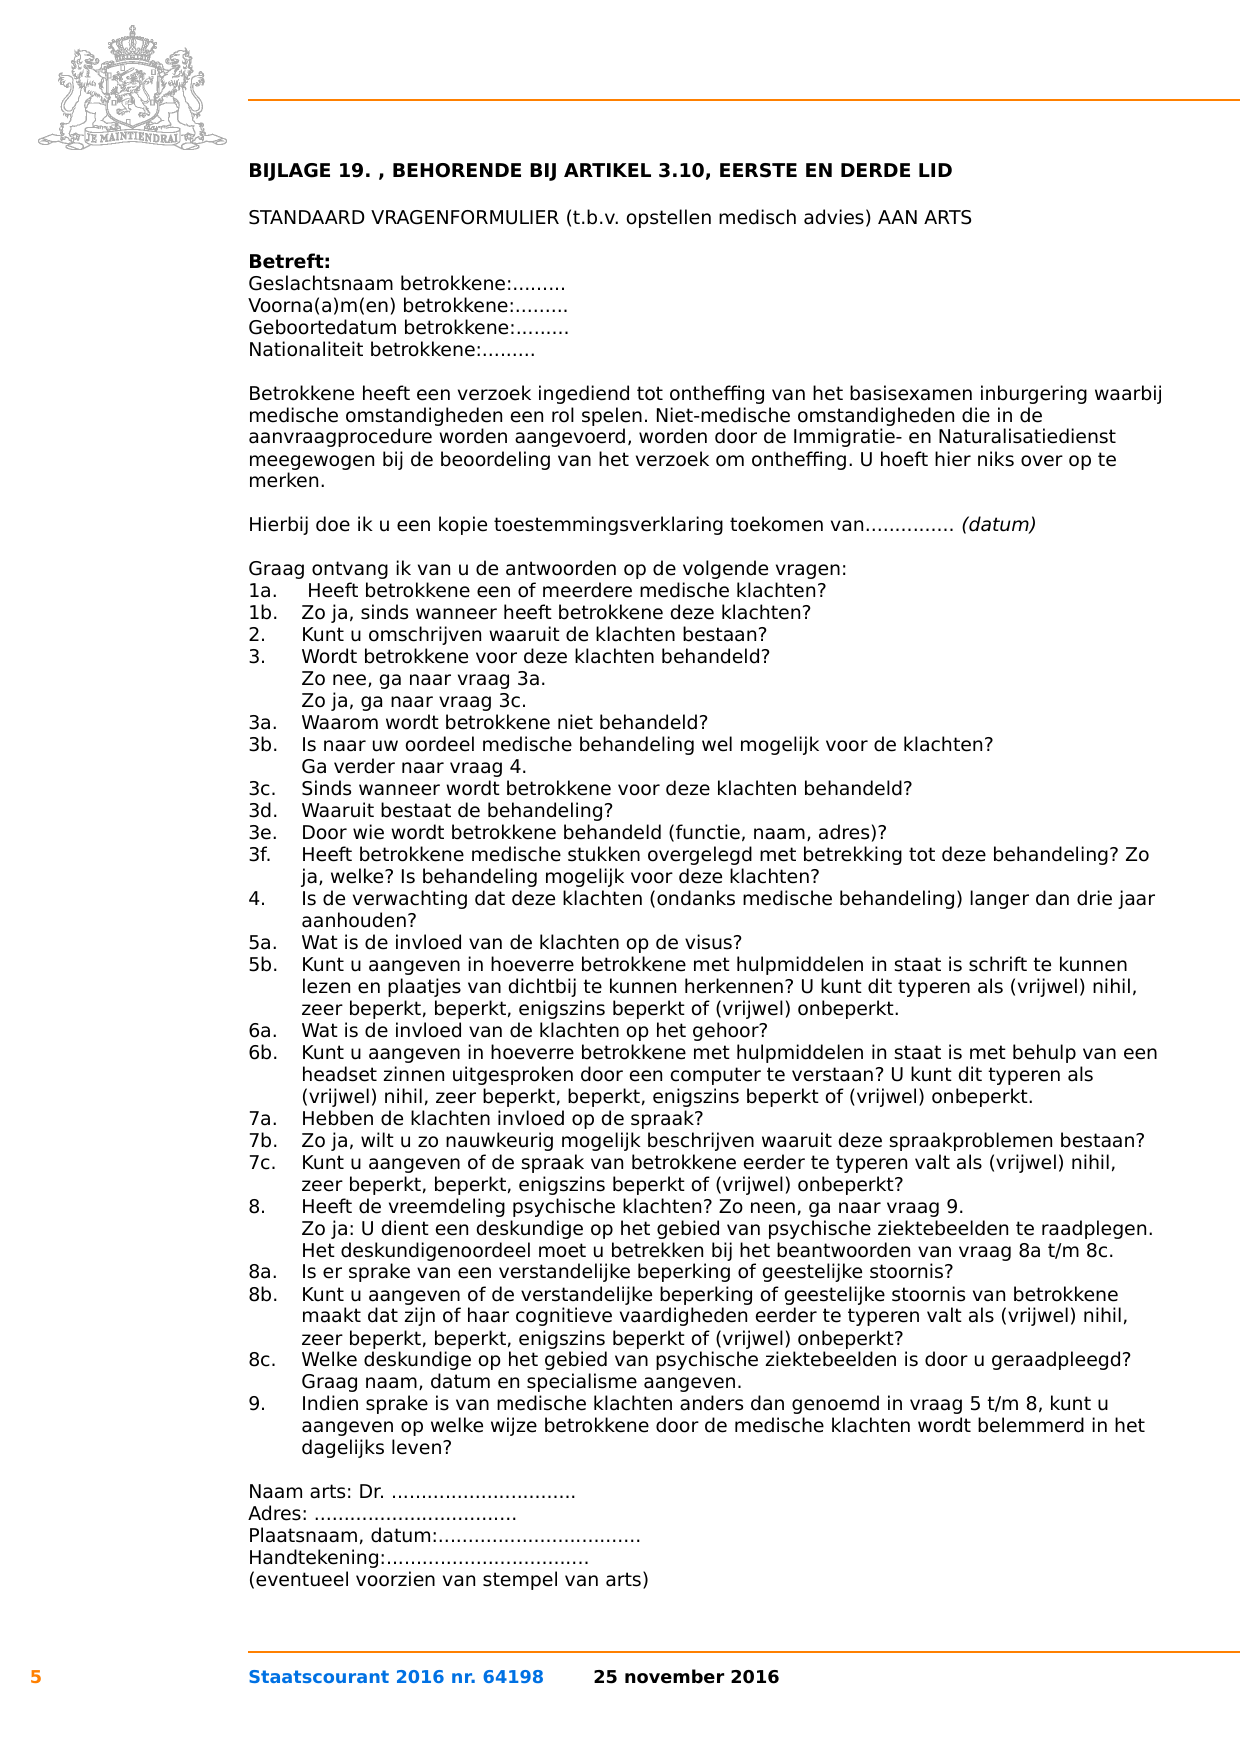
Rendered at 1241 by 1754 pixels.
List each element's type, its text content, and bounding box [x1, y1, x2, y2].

text 5b. Kunt u aangeven in hoeverre betrokkene met hulpmiddelen in staat is schrift te kunnen lezen en plaatjes van dichtbij te kunnen herkennen? U kunt dit typeren als (vrijwel) nihil, zeer beperkt, beperkt, enigszins beperkt of (vrijwel) onbeperkt. [248, 954, 1163, 1020]
text 3f. Heeft betrokkene medische stukken overgelegd met betrekking tot deze behandeling? Zo ja, welke? Is behandeling mogelijk voor deze klachten? [248, 844, 1163, 888]
text 8c. Welke deskundige op het gebied van psychische ziektebeelden is door u geraadpleegd? Graag naam, datum en specialisme aangeven. [248, 1349, 1163, 1393]
text 8a. Is er sprake van een verstandelijke beperking of geestelijke stoornis? [248, 1261, 1163, 1283]
text 3a. Waarom wordt betrokkene niet behandeld? [248, 712, 1163, 734]
text Hierbij doe ik u een kopie toestemmingsverklaring toekomen van............... (datum) [248, 514, 1163, 536]
text Zo ja, ga naar vraag 3c. [301, 690, 1163, 712]
text Geslachtsnaam betrokkene:......... [248, 273, 1163, 295]
text Adres: .................................. [248, 1503, 1163, 1525]
text 6b. Kunt u aangeven in hoeverre betrokkene met hulpmiddelen in staat is met behulp van een headset zinnen uitgesproken door een computer te verstaan? U kunt dit typeren als (vrijwel) nihil, zeer beperkt, beperkt, enigszins beperkt of (vrijwel) onbeperkt. [248, 1042, 1163, 1108]
text Plaatsnaam, datum:.................................. [248, 1525, 1163, 1547]
text 7b. Zo ja, wilt u zo nauwkeurig mogelijk beschrijven waaruit deze spraakproblemen bestaan? [248, 1129, 1163, 1152]
text 9. Indien sprake is van medische klachten anders dan genoemd in vraag 5 t/m 8, kunt u aangeven op welke wijze betrokkene door de medische klachten wordt belemmerd in het dagelijks leven? [248, 1393, 1163, 1459]
text 3e. Door wie wordt betrokkene behandeld (functie, naam, adres)? [248, 822, 1163, 844]
text 6a. Wat is de invloed van de klachten op het gehoor? [248, 1020, 1163, 1042]
text Zo nee, ga naar vraag 3a. [301, 668, 1163, 690]
text 1b. Zo ja, sinds wanneer heeft betrokkene deze klachten? [248, 602, 1163, 624]
text 7c. Kunt u aangeven of de spraak van betrokkene eerder te typeren valt als (vrijwel) nihil, zeer beperkt, beperkt, enigszins beperkt of (vrijwel) onbeperkt? [248, 1152, 1163, 1196]
picture [38, 25, 227, 150]
text Betrokkene heeft een verzoek ingediend tot ontheffing van het basisexamen inburgering waarbij medische omstandigheden een rol spelen. Niet-medische omstandigheden die in de aanvraagprocedure worden aangevoerd, worden door de Immigratie- en Naturalisatiedienst meegewogen bij de beoordeling van het verzoek om ontheffing. U hoeft hier niks over op te merken. [248, 382, 1163, 492]
text Ga verder naar vraag 4. [301, 756, 1163, 778]
text Graag ontvang ik van u de antwoorden op de volgende vragen: [248, 558, 1163, 580]
text 7a. Hebben de klachten invloed op de spraak? [248, 1108, 1163, 1129]
text 4. Is de verwachting dat deze klachten (ondanks medische behandeling) langer dan drie jaar aanhouden? [248, 888, 1163, 932]
text Zo ja: U dient een deskundige op het gebied van psychische ziektebeelden te raadplegen. Het deskundigenoordeel moet u betrekken bij het beantwoorden van vraag 8a t/m 8c. [301, 1217, 1163, 1261]
subtitle BIJLAGE 19. , BEHORENDE BIJ ARTIKEL 3.10, EERSTE EN DERDE LID [248, 160, 1163, 182]
text 8b. Kunt u aangeven of de verstandelijke beperking of geestelijke stoornis van betrokkene maakt dat zijn of haar cognitieve vaardigheden eerder te typeren valt als (vrijwel) nihil, zeer beperkt, beperkt, enigszins beperkt of (vrijwel) onbeperkt? [248, 1283, 1163, 1349]
text Betreft: [248, 251, 1163, 273]
text Handtekening:.................................. [248, 1547, 1163, 1569]
text 1a. Heeft betrokkene een of meerdere medische klachten? [248, 580, 1163, 602]
text 5a. Wat is de invloed van de klachten op de visus? [248, 932, 1163, 954]
text 3b. Is naar uw oordeel medische behandeling wel mogelijk voor de klachten? [248, 734, 1163, 756]
text 2. Kunt u omschrijven waaruit de klachten bestaan? [248, 624, 1163, 646]
text 3. Wordt betrokkene voor deze klachten behandeld? [248, 646, 1163, 668]
text Nationaliteit betrokkene:......... [248, 339, 1163, 361]
text STANDAARD VRAGENFORMULIER (t.b.v. opstellen medisch advies) AAN ARTS [248, 207, 1163, 229]
text 8. Heeft de vreemdeling psychische klachten? Zo neen, ga naar vraag 9. [248, 1196, 1163, 1217]
text Naam arts: Dr. ............................... [248, 1481, 1163, 1503]
text (eventueel voorzien van stempel van arts) [248, 1569, 1163, 1591]
text Voorna(a)m(en) betrokkene:......... [248, 295, 1163, 317]
text 3d. Waaruit bestaat de behandeling? [248, 800, 1163, 822]
text Geboortedatum betrokkene:......... [248, 317, 1163, 339]
text 3c. Sinds wanneer wordt betrokkene voor deze klachten behandeld? [248, 778, 1163, 800]
